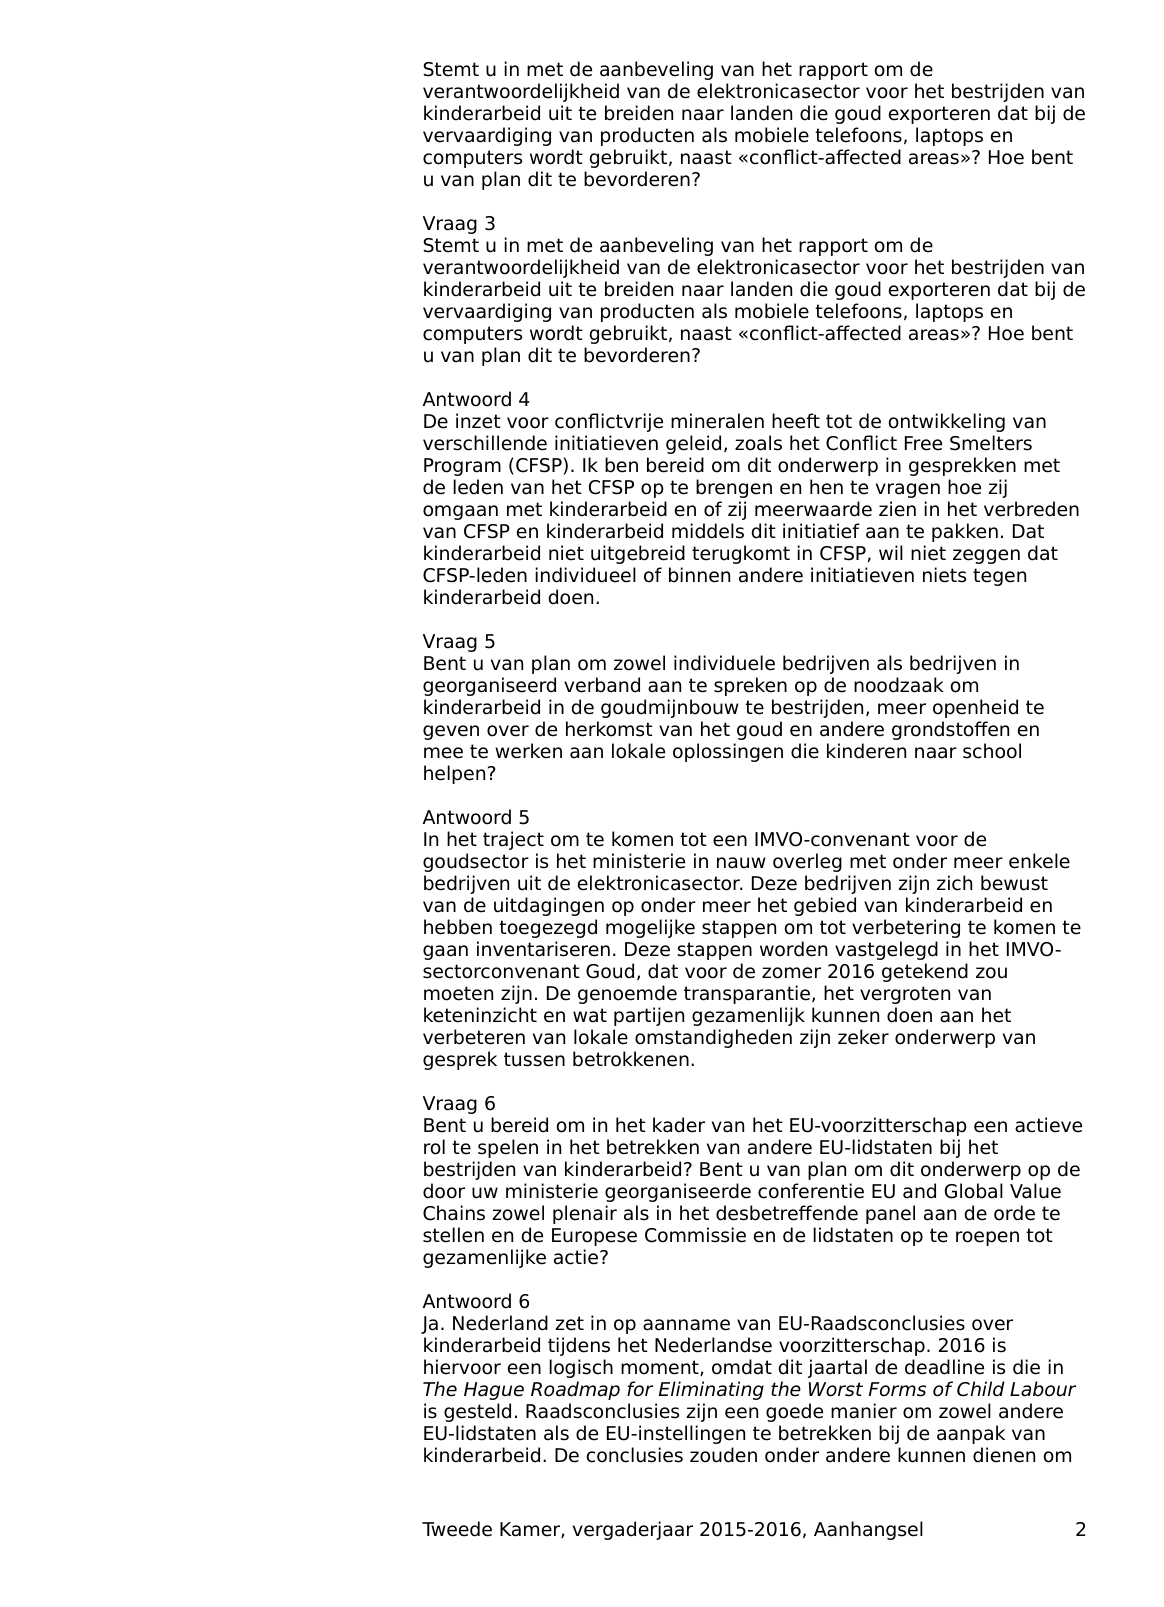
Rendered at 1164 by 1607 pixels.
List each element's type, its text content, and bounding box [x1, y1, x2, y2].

text Antwoord 4 [422, 389, 1087, 411]
text Stemt u in met de aanbeveling van het rapport om de verantwoordelijkheid van de elektronicasector voor het bestrijden van kinderarbeid uit te breiden naar landen die goud exporteren dat bij de vervaardiging van producten als mobiele telefoons, laptops en computers wordt gebruikt, naast «conflict-affected areas»? Hoe bent u van plan dit te bevorderen? [422, 235, 1087, 367]
text Antwoord 6 [422, 1291, 1087, 1313]
text Stemt u in met de aanbeveling van het rapport om de verantwoordelijkheid van de elektronicasector voor het bestrijden van kinderarbeid uit te breiden naar landen die goud exporteren dat bij de vervaardiging van producten als mobiele telefoons, laptops en computers wordt gebruikt, naast «conflict-affected areas»? Hoe bent u van plan dit te bevorderen? [422, 59, 1087, 191]
text Bent u bereid om in het kader van het EU-voorzitterschap een actieve rol te spelen in het betrekken van andere EU-lidstaten bij het bestrijden van kinderarbeid? Bent u van plan om dit onderwerp op de door uw ministerie georganiseerde conferentie EU and Global Value Chains zowel plenair als in het desbetreffende panel aan de orde te stellen en de Europese Commissie en de lidstaten op te roepen tot gezamenlijke actie? [422, 1115, 1087, 1269]
text Antwoord 5 [422, 807, 1087, 829]
text Ja. Nederland zet in op aanname van EU-Raadsconclusies over kinderarbeid tijdens het Nederlandse voorzitterschap. 2016 is hiervoor een logisch moment, omdat dit jaartal de deadline is die in The Hague Roadmap for Eliminating the Worst Forms of Child Labour is gesteld. Raadsconclusies zijn een goede manier om zowel andere EU-lidstaten als de EU-instellingen te betrekken bij de aanpak van kinderarbeid. De conclusies zouden onder andere kunnen dienen om [422, 1313, 1087, 1467]
text In het traject om te komen tot een IMVO-convenant voor de goudsector is het ministerie in nauw overleg met onder meer enkele bedrijven uit de elektronicasector. Deze bedrijven zijn zich bewust van de uitdagingen op onder meer het gebied van kinderarbeid en hebben toegezegd mogelijke stappen om tot verbetering te komen te gaan inventariseren. Deze stappen worden vastgelegd in het IMVO-sectorconvenant Goud, dat voor de zomer 2016 getekend zou moeten zijn. De genoemde transparantie, het vergroten van keteninzicht en wat partijen gezamenlijk kunnen doen aan het verbeteren van lokale omstandigheden zijn zeker onderwerp van gesprek tussen betrokkenen. [422, 829, 1087, 1071]
text Vraag 3 [422, 213, 1087, 235]
text Bent u van plan om zowel individuele bedrijven als bedrijven in georganiseerd verband aan te spreken op de noodzaak om kinderarbeid in de goudmijnbouw te bestrijden, meer openheid te geven over de herkomst van het goud en andere grondstoffen en mee te werken aan lokale oplossingen die kinderen naar school helpen? [422, 653, 1087, 785]
text Vraag 6 [422, 1093, 1087, 1115]
text De inzet voor conflictvrije mineralen heeft tot de ontwikkeling van verschillende initiatieven geleid, zoals het Conflict Free Smelters Program (CFSP). Ik ben bereid om dit onderwerp in gesprekken met de leden van het CFSP op te brengen en hen te vragen hoe zij omgaan met kinderarbeid en of zij meerwaarde zien in het verbreden van CFSP en kinderarbeid middels dit initiatief aan te pakken. Dat kinderarbeid niet uitgebreid terugkomt in CFSP, wil niet zeggen dat CFSP-leden individueel of binnen andere initiatieven niets tegen kinderarbeid doen. [422, 411, 1087, 609]
text Vraag 5 [422, 631, 1087, 653]
